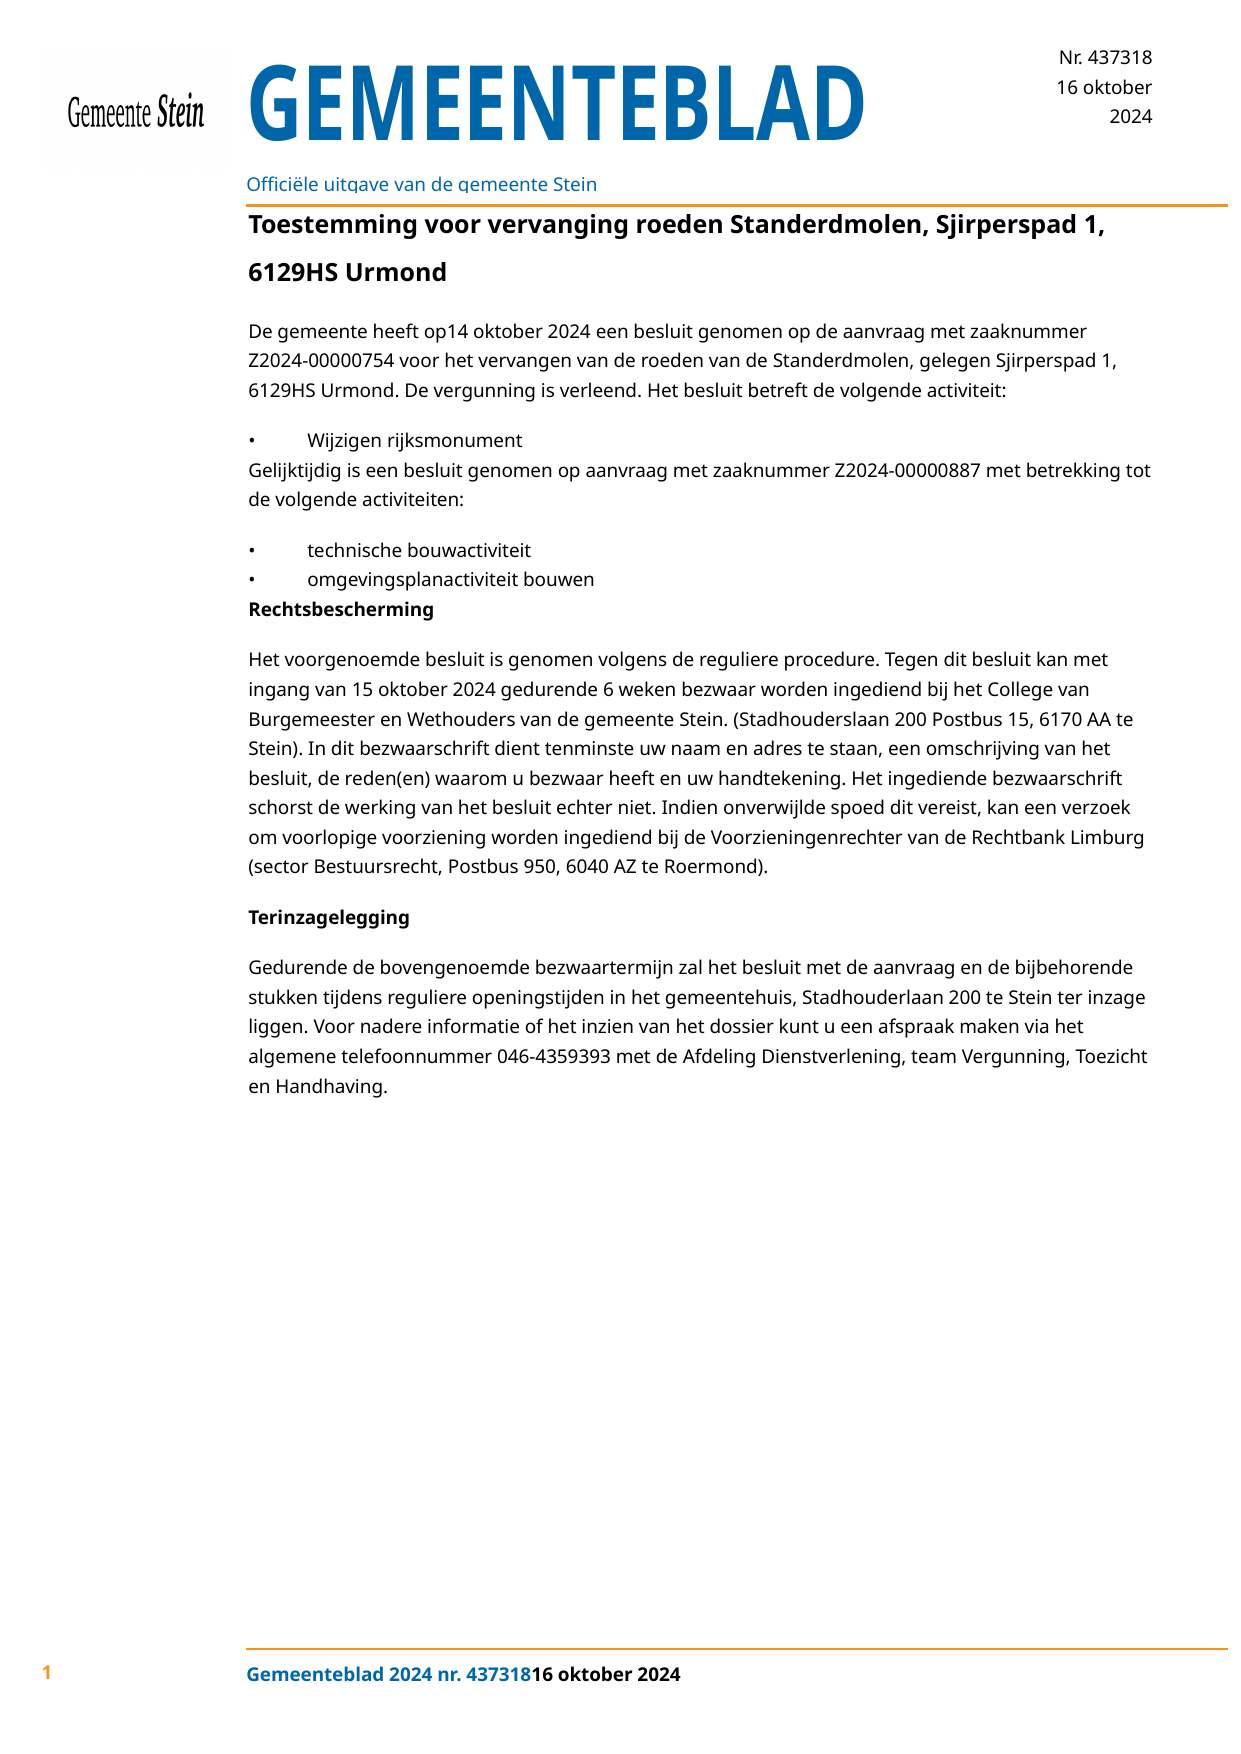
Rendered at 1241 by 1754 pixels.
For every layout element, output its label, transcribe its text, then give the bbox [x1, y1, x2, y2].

text De gemeente heeft op14 oktober 2024 een besluit genomen op de aanvraag met zaaknummer Z2024-00000754 voor het vervangen van de roeden van de Standerdmolen, gelegen Sjirperspad 1, 6129HS Urmond. De vergunning is verleend. Het besluit betreft de volgende activiteit: [248, 318, 1152, 403]
picture [41, 47, 231, 172]
list Wijzigen rijksmonument [248, 427, 1152, 453]
text Toestemming voor vervanging roeden Standerdmolen, Sjirperspad 1, 6129HS Urmond [248, 207, 1152, 288]
text Terinzagelegging [248, 904, 1152, 930]
text Gelijktijdig is een besluit genomen op aanvraag met zaaknummer Z2024-00000887 met betrekking tot de volgende activiteiten: [248, 457, 1152, 512]
text Het voorgenoemde besluit is genomen volgens de reguliere procedure. Tegen dit besluit kan met ingang van 15 oktober 2024 gedurende 6 weken bezwaar worden ingediend bij het College van Burgemeester en Wethouders van de gemeente Stein. (Stadhouderslaan 200 Postbus 15, 6170 AA te Stein). In dit bezwaarschrift dient tenminste uw naam en adres te staan, een omschrijving van het besluit, de reden(en) waarom u bezwaar heeft en uw handtekening. Het ingediende bezwaarschrift schorst de werking van het besluit echter niet. Indien onverwijlde spoed dit vereist, kan een verzoek om voorlopige voorziening worden ingediend bij de Voorzieningenrechter van de Rechtbank Limburg (sector Bestuursrecht, Postbus 950, 6040 AZ te Roermond). [248, 647, 1152, 879]
text Gedurende de bovengenoemde bezwaartermijn zal het besluit met de aanvraag en de bijbehorende stukken tijdens reguliere openingstijden in het gemeentehuis, Stadhouderlaan 200 te Stein ter inzage liggen. Voor nadere informatie of het inzien van het dossier kunt u een afspraak maken via het algemene telefoonnummer 046-4359393 met de Afdeling Dienstverlening, team Vergunning, Toezicht en Handhaving. [248, 954, 1152, 1099]
text Rechtsbescherming [248, 596, 1152, 622]
list technische bouwactiviteit [248, 537, 1152, 563]
list omgevingsplanactiviteit bouwen [248, 567, 1152, 592]
